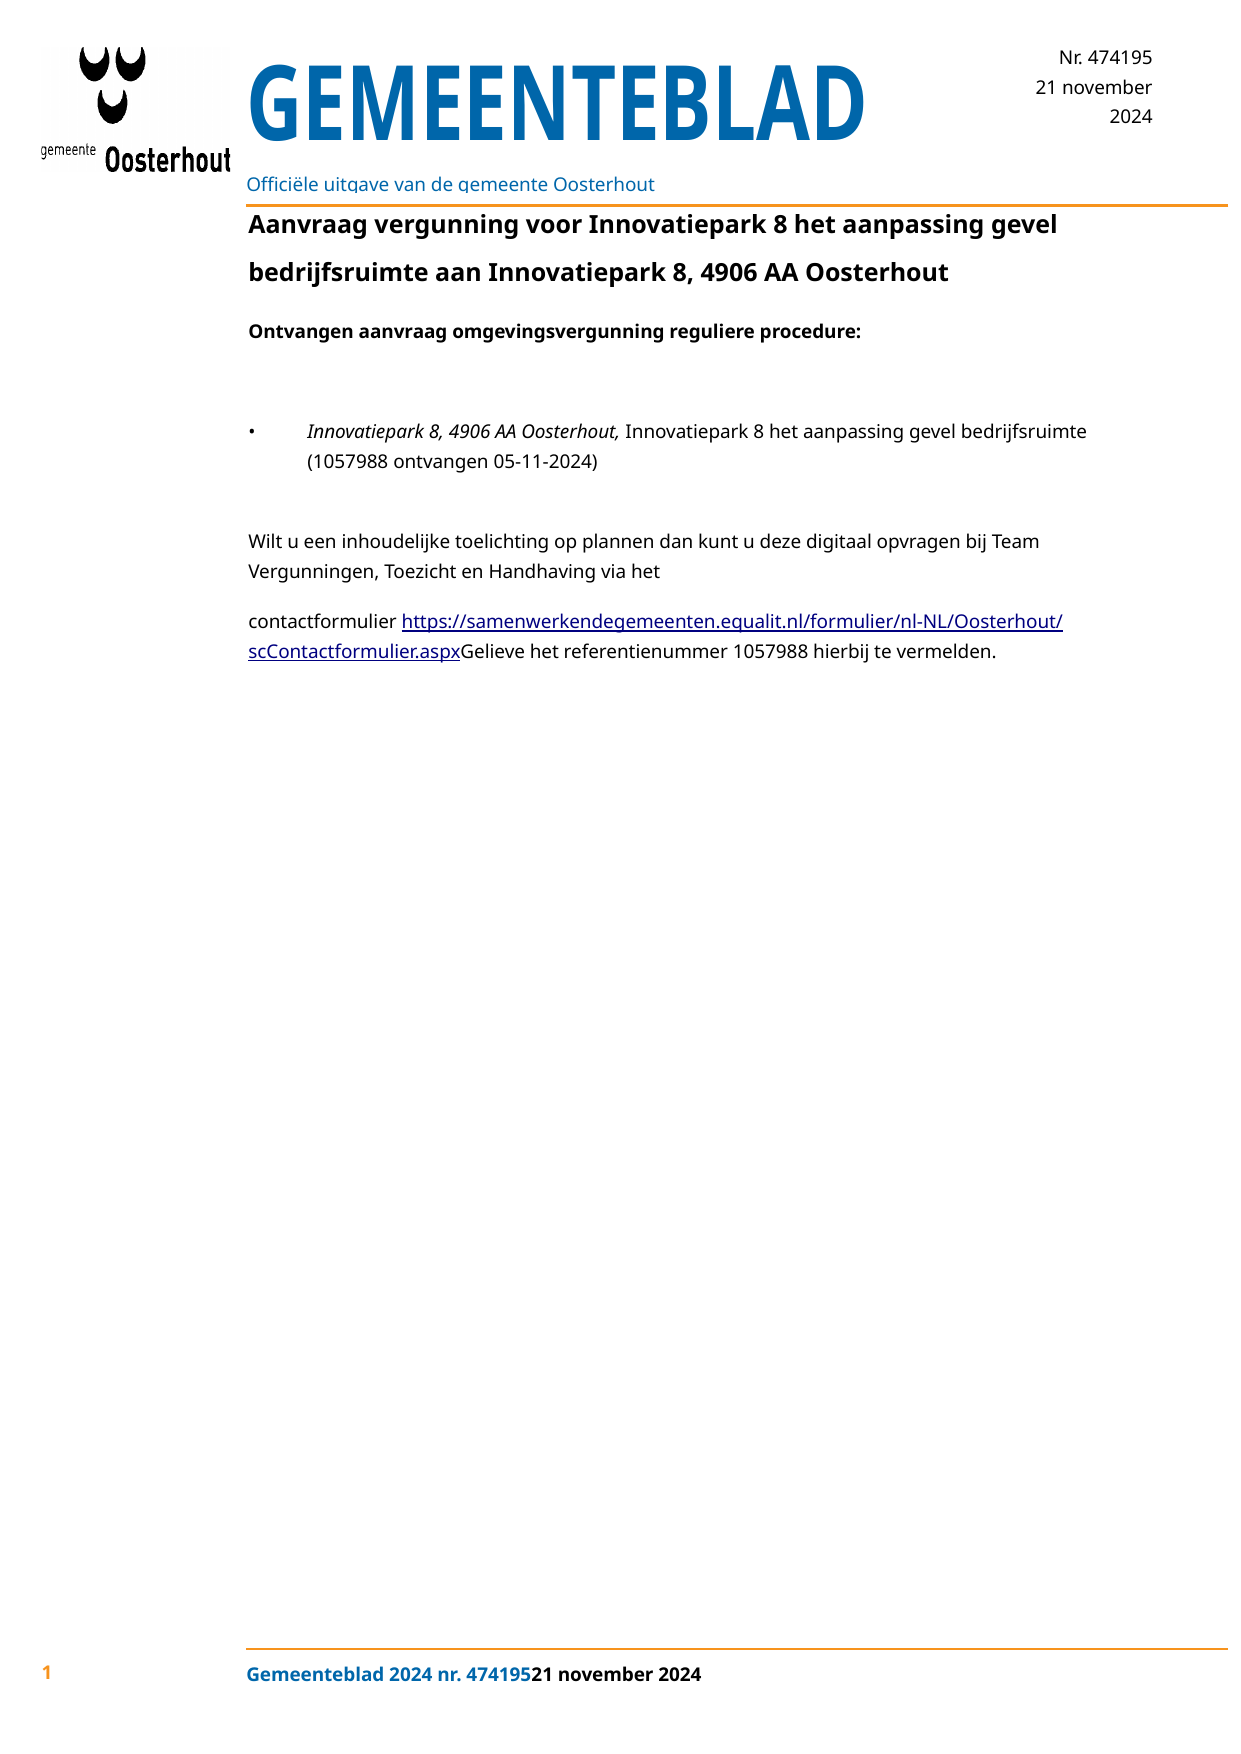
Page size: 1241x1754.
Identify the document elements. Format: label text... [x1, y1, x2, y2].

picture [41, 47, 231, 172]
text Wilt u een inhoudelijke toelichting op plannen dan kunt u deze digitaal opvragen bij Team Vergunningen, Toezicht en Handhaving via het [248, 528, 1152, 584]
text Aanvraag vergunning voor Innovatiepark 8 het aanpassing gevel bedrijfsruimte aan Innovatiepark 8, 4906 AA Oosterhout [248, 207, 1152, 288]
text contactformulier https://samenwerkendegemeenten.equalit.nl/formulier/nl-NL/Oosterhout/scContactformulier.aspxGelieve het referentienummer 1057988 hierbij te vermelden. [248, 608, 1152, 664]
list Innovatiepark 8, 4906 AA Oosterhout, Innovatiepark 8 het aanpassing gevel bedrijfsruimte (1057988 ontvangen 05-11-2024) [248, 419, 1152, 474]
text Ontvangen aanvraag omgevingsvergunning reguliere procedure: [248, 318, 1152, 344]
